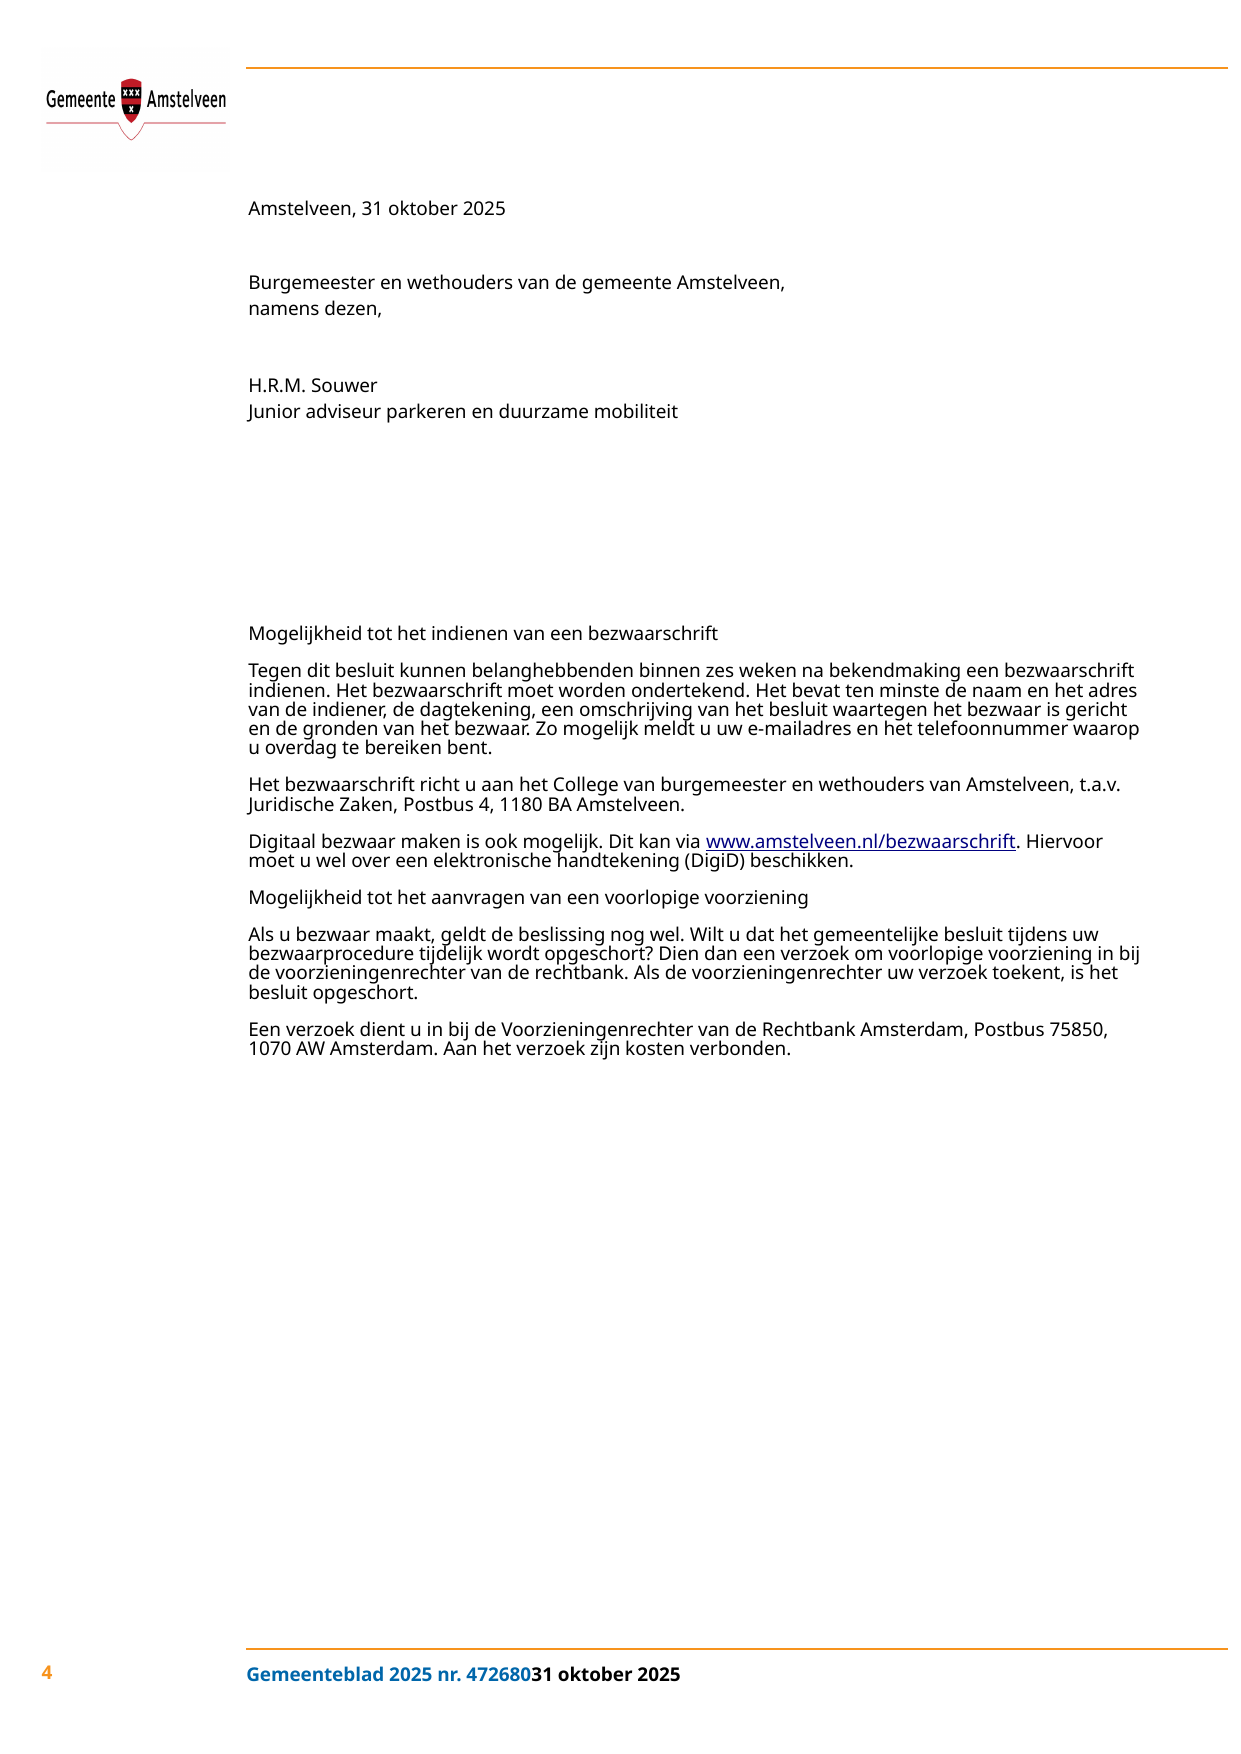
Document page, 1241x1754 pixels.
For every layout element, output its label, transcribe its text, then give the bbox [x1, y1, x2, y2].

text Het bezwaarschrift richt u aan het College van burgemeester en wethouders van Amstelveen, t.a.v. Juridische Zaken, Postbus 4, 1180 BA Amstelveen. [248, 776, 1152, 815]
text Burgemeester en wethouders van de gemeente Amstelveen, [248, 269, 1152, 295]
text Mogelijkheid tot het aanvragen van een voorlopige voorziening [248, 889, 1152, 908]
picture [41, 47, 231, 172]
text Junior adviseur parkeren en duurzame mobiliteit [248, 398, 1152, 423]
text namens dezen, [248, 295, 1152, 321]
text Als u bezwaar maakt, geldt de beslissing nog wel. Wilt u dat het gemeentelijke besluit tijdens uw bezwaarprocedure tijdelijk wordt opgeschort? Dien dan een verzoek om voorlopige voorziening in bij de voorzieningenrechter van de rechtbank. Als de voorzieningenrechter uw verzoek toekent, is het besluit opgeschort. [248, 926, 1152, 1003]
text Tegen dit besluit kunnen belanghebbenden binnen zes weken na bekendmaking een bezwaarschrift indienen. Het bezwaarschrift moet worden ondertekend. Het bevat ten minste de naam en het adres van de indiener, de dagtekening, een omschrijving van het besluit waartegen het bezwaar is gericht en de gronden van het bezwaar. Zo mogelijk meldt u uw e-mailadres en het telefoonnummer waarop u overdag te bereiken bent. [248, 662, 1152, 759]
text Digitaal bezwaar maken is ook mogelijk. Dit kan via www.amstelveen.nl/bezwaarschrift. Hiervoor moet u wel over een elektronische handtekening (DigiD) beschikken. [248, 833, 1152, 871]
text Mogelijkheid tot het indienen van een bezwaarschrift [248, 625, 1152, 644]
text Amstelveen, 31 oktober 2025 [248, 196, 1152, 221]
text Een verzoek dient u in bij de Voorzieningenrechter van de Rechtbank Amsterdam, Postbus 75850, 1070 AW Amsterdam. Aan het verzoek zijn kosten verbonden. [248, 1021, 1152, 1059]
text H.R.M. Souwer [248, 372, 1152, 398]
